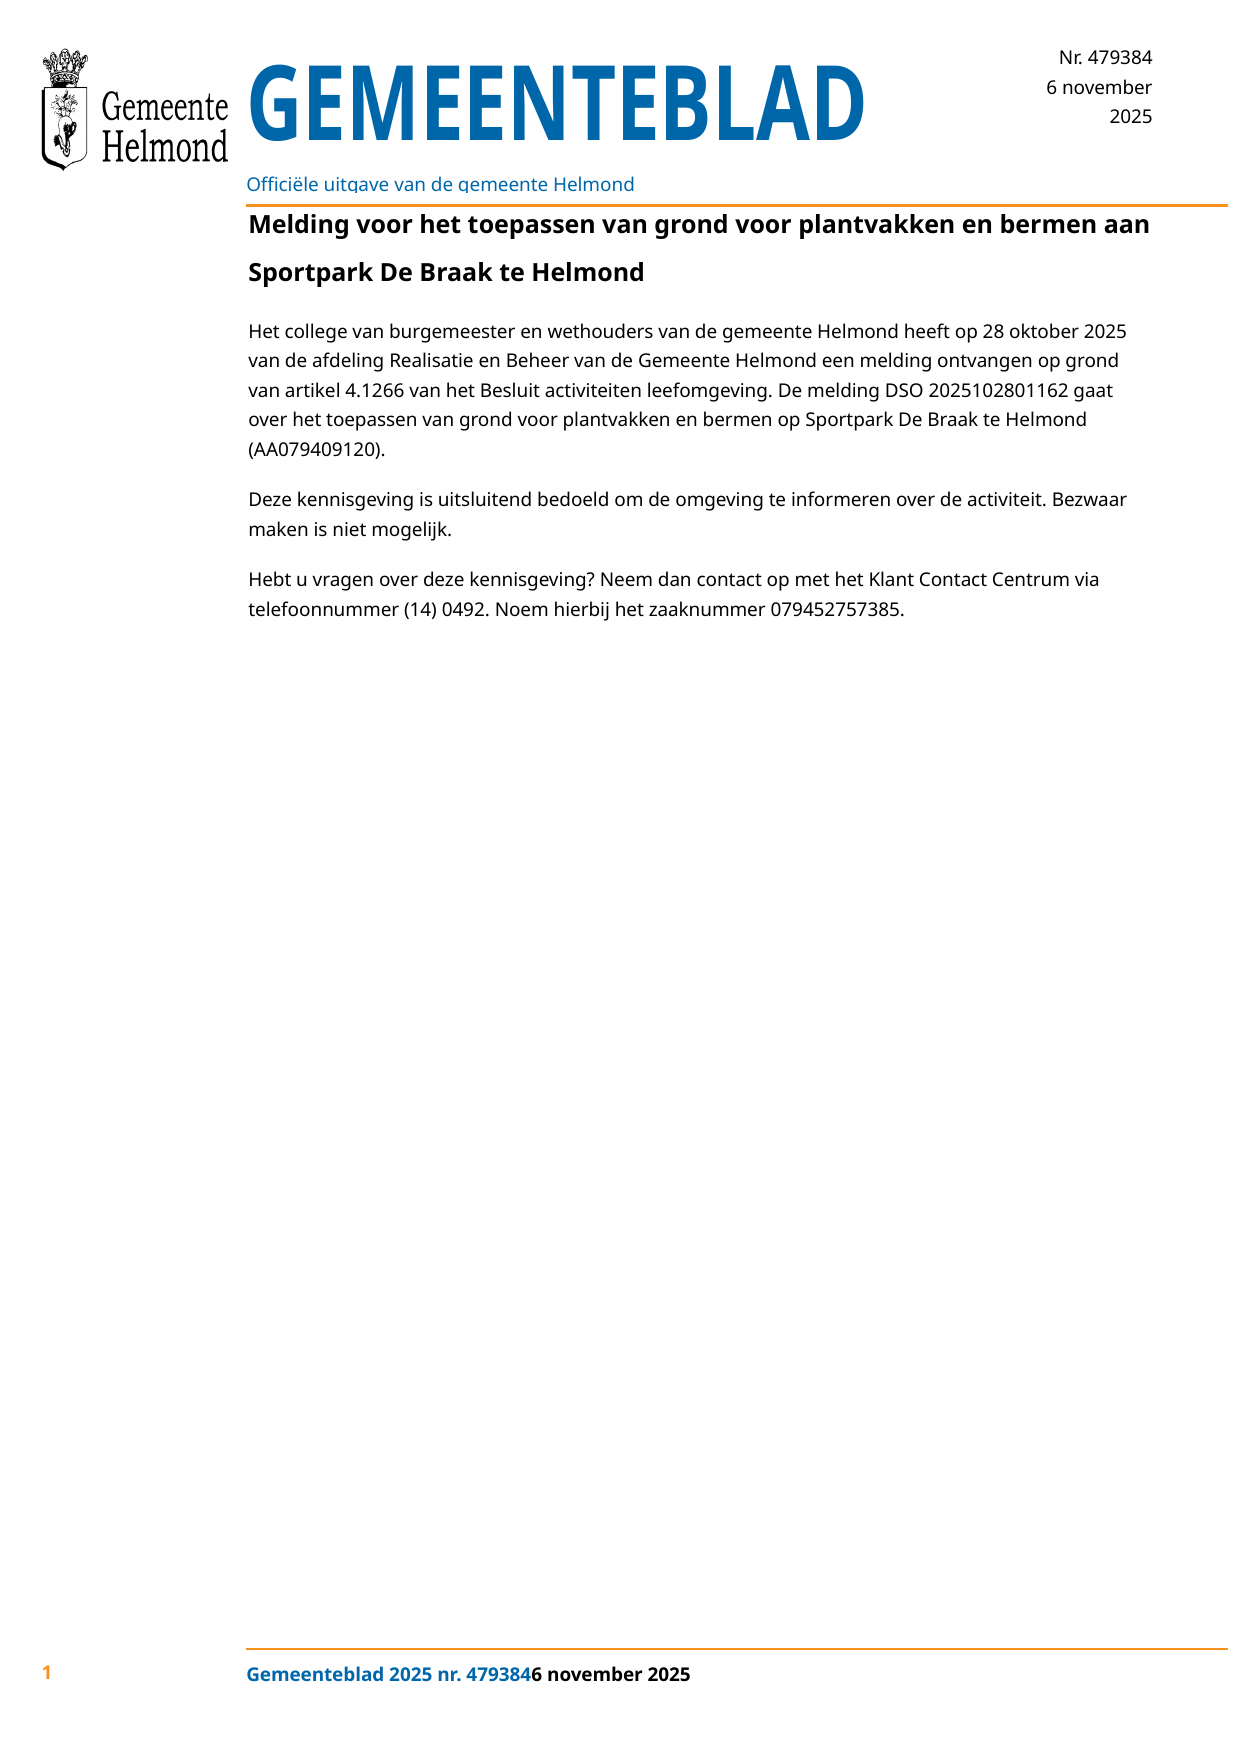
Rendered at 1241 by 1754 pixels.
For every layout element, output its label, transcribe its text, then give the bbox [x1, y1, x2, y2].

text Het college van burgemeester en wethouders van de gemeente Helmond heeft op 28 oktober 2025 van de afdeling Realisatie en Beheer van de Gemeente Helmond een melding ontvangen op grond van artikel 4.1266 van het Besluit activiteiten leefomgeving. De melding DSO 2025102801162 gaat over het toepassen van grond voor plantvakken en bermen op Sportpark De Braak te Helmond (AA079409120). [248, 318, 1152, 462]
picture [41, 47, 231, 172]
text Deze kennisgeving is uitsluitend bedoeld om de omgeving te informeren over de activiteit. Bezwaar maken is niet mogelijk. [248, 487, 1152, 542]
text Melding voor het toepassen van grond voor plantvakken en bermen aan Sportpark De Braak te Helmond [248, 207, 1152, 288]
text Hebt u vragen over deze kennisgeving? Neem dan contact op met het Klant Contact Centrum via telefoonnummer (14) 0492. Noem hierbij het zaaknummer 079452757385. [248, 567, 1152, 622]
